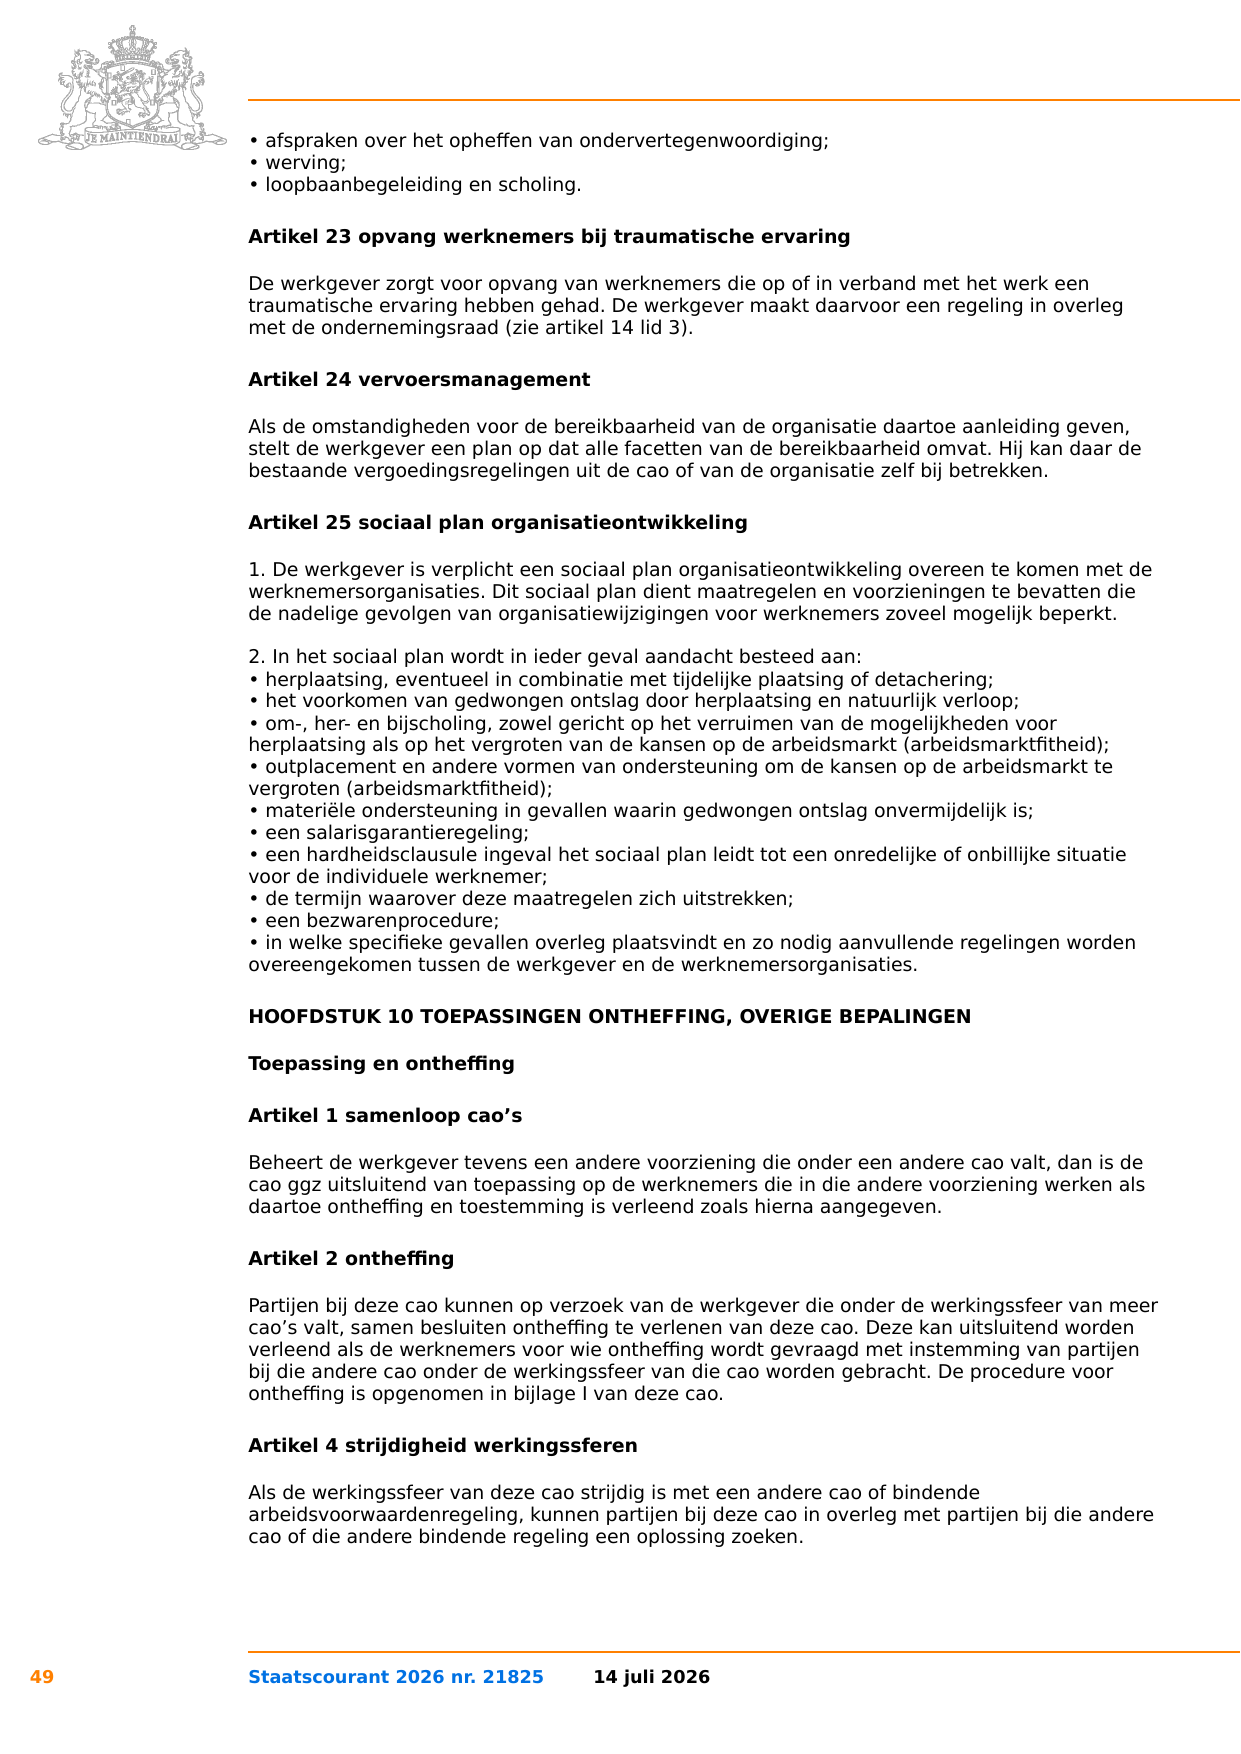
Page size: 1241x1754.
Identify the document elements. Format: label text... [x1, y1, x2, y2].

text Beheert de werkgever tevens een andere voorziening die onder een andere cao valt, dan is de cao ggz uitsluitend van toepassing op de werknemers die in die andere voorziening werken als daartoe ontheffing en toestemming is verleend zoals hierna aangegeven. [248, 1152, 1163, 1218]
text • afspraken over het opheffen van ondervertegenwoordiging; [248, 130, 1163, 152]
text • een hardheidsclausule ingeval het sociaal plan leidt tot een onredelijke of onbillijke situatie voor de individuele werknemer; [248, 844, 1163, 888]
text 2. In het sociaal plan wordt in ieder geval aandacht besteed aan: [248, 646, 1163, 668]
text 1. De werkgever is verplicht een sociaal plan organisatieontwikkeling overeen te komen met de werknemersorganisaties. Dit sociaal plan dient maatregelen en voorzieningen te bevatten die de nadelige gevolgen van organisatiewijzigingen voor werknemers zoveel mogelijk beperkt. [248, 559, 1163, 624]
subtitle Artikel 25 sociaal plan organisatieontwikkeling [248, 512, 1163, 534]
subtitle HOOFDSTUK 10 TOEPASSINGEN ONTHEFFING, OVERIGE BEPALINGEN [248, 1006, 1163, 1028]
text Als de omstandigheden voor de bereikbaarheid van de organisatie daartoe aanleiding geven, stelt de werkgever een plan op dat alle facetten van de bereikbaarheid omvat. Hij kan daar de bestaande vergoedingsregelingen uit de cao of van de organisatie zelf bij betrekken. [248, 416, 1163, 482]
subtitle Toepassing en ontheffing [248, 1053, 1163, 1075]
text • outplacement en andere vormen van ondersteuning om de kansen op de arbeidsmarkt te vergroten (arbeidsmarktfitheid); [248, 756, 1163, 800]
text De werkgever zorgt voor opvang van werknemers die op of in verband met het werk een traumatische ervaring hebben gehad. De werkgever maakt daarvoor een regeling in overleg met de ondernemingsraad (zie artikel 14 lid 3). [248, 273, 1163, 339]
text • de termijn waarover deze maatregelen zich uitstrekken; [248, 888, 1163, 910]
text • herplaatsing, eventueel in combinatie met tijdelijke plaatsing of detachering; [248, 668, 1163, 690]
subtitle Artikel 24 vervoersmanagement [248, 369, 1163, 391]
text • een bezwarenprocedure; [248, 910, 1163, 932]
text Partijen bij deze cao kunnen op verzoek van de werkgever die onder de werkingssfeer van meer cao’s valt, samen besluiten ontheffing te verlenen van deze cao. Deze kan uitsluitend worden verleend als de werknemers voor wie ontheffing wordt gevraagd met instemming van partijen bij die andere cao onder de werkingssfeer van die cao worden gebracht. De procedure voor ontheffing is opgenomen in bijlage I van deze cao. [248, 1295, 1163, 1405]
subtitle Artikel 1 samenloop cao’s [248, 1105, 1163, 1127]
text • materiële ondersteuning in gevallen waarin gedwongen ontslag onvermijdelijk is; [248, 800, 1163, 822]
subtitle Artikel 2 ontheffing [248, 1248, 1163, 1270]
text • het voorkomen van gedwongen ontslag door herplaatsing en natuurlijk verloop; [248, 690, 1163, 712]
subtitle Artikel 4 strijdigheid werkingssferen [248, 1435, 1163, 1457]
text • werving; [248, 152, 1163, 174]
text Als de werkingssfeer van deze cao strijdig is met een andere cao of bindende arbeidsvoorwaardenregeling, kunnen partijen bij deze cao in overleg met partijen bij die andere cao of die andere bindende regeling een oplossing zoeken. [248, 1482, 1163, 1548]
subtitle Artikel 23 opvang werknemers bij traumatische ervaring [248, 226, 1163, 248]
text • een salarisgarantieregeling; [248, 822, 1163, 844]
text • loopbaanbegeleiding en scholing. [248, 174, 1163, 196]
picture [38, 25, 227, 150]
text • om-, her- en bijscholing, zowel gericht op het verruimen van de mogelijkheden voor herplaatsing als op het vergroten van de kansen op de arbeidsmarkt (arbeidsmarktfitheid); [248, 712, 1163, 756]
text • in welke specifieke gevallen overleg plaatsvindt en zo nodig aanvullende regelingen worden overeengekomen tussen de werkgever en de werknemersorganisaties. [248, 932, 1163, 976]
